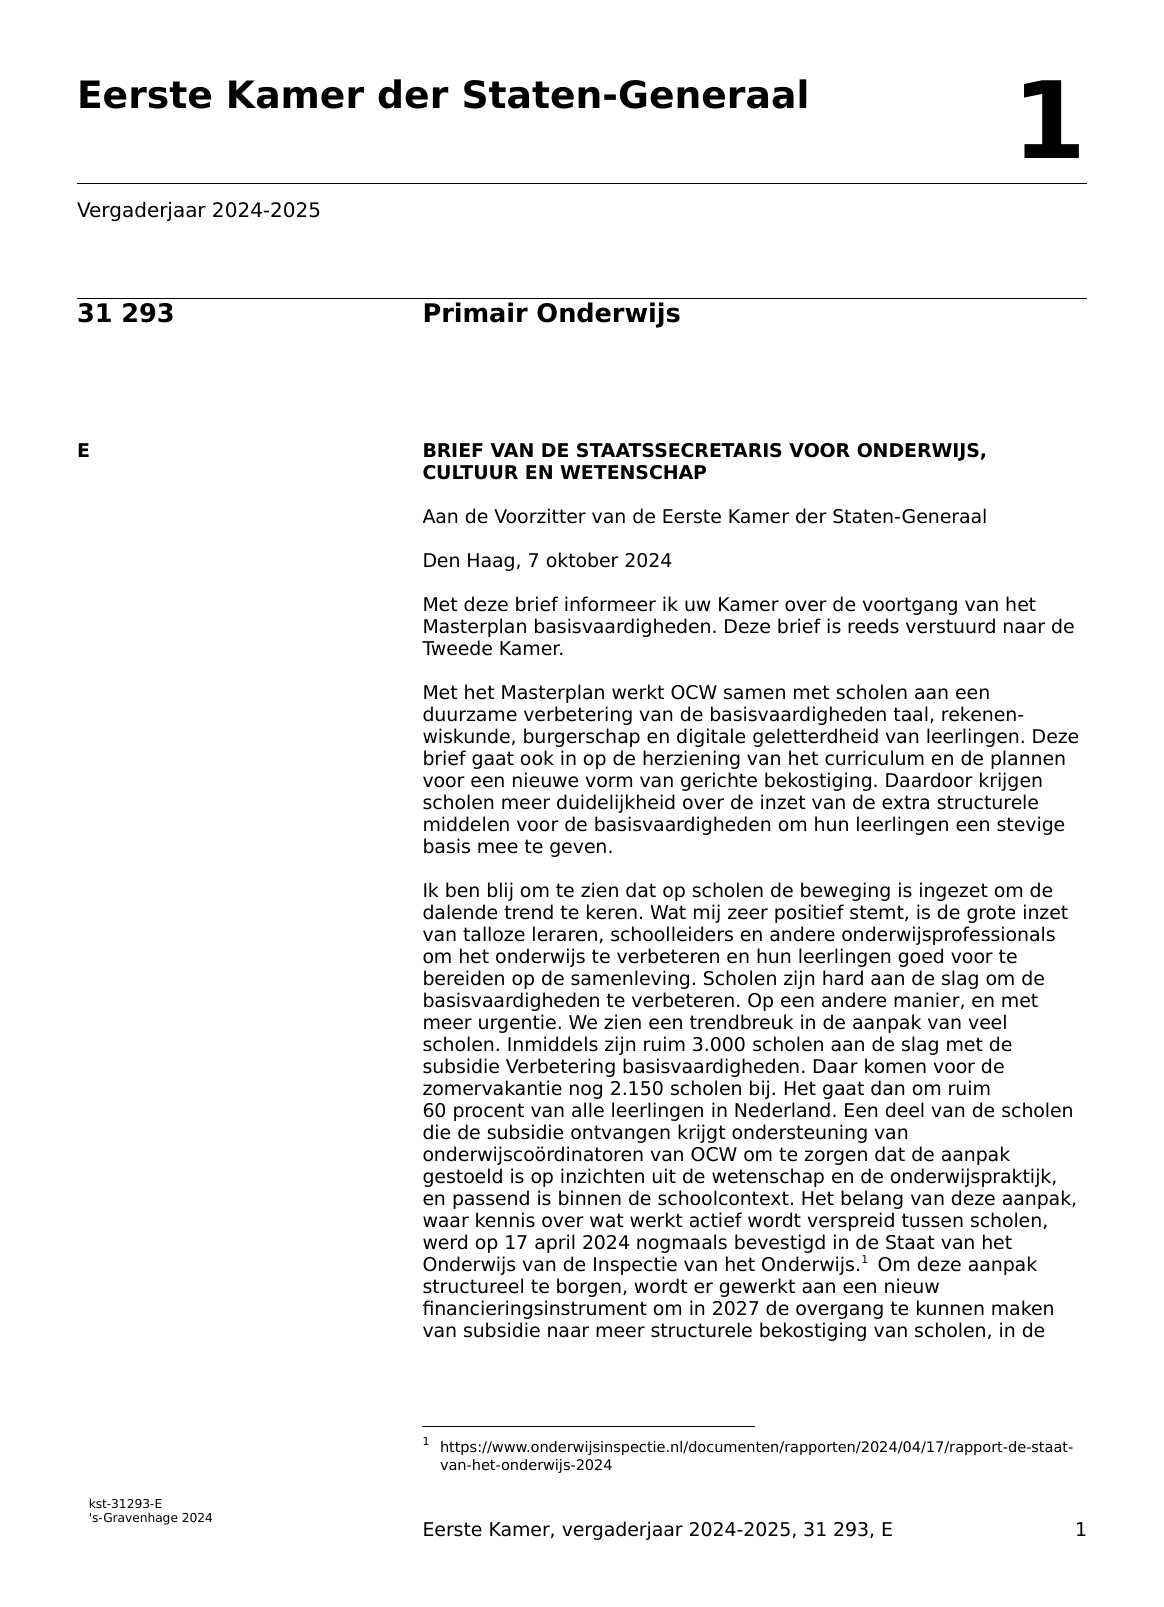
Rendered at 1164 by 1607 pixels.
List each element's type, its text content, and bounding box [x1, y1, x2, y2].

text Met het Masterplan werkt OCW samen met scholen aan een duurzame verbetering van de basisvaardigheden taal, rekenen-wiskunde, burgerschap en digitale geletterdheid van leerlingen. Deze brief gaat ook in op de herziening van het curriculum en de plannen voor een nieuwe vorm van gerichte bekostiging. Daardoor krijgen scholen meer duidelijkheid over de inzet van de extra structurele middelen voor de basisvaardigheden om hun leerlingen een stevige basis mee te geven. [422, 682, 1087, 858]
subtitle E BRIEF VAN DE STAATSSECRETARIS VOOR ONDERWIJS, CULTUUR EN WETENSCHAP [77, 440, 1087, 484]
text https://www.onderwijsinspectie.nl/documenten/rapporten/2024/04/17/rapport-de-staat-van-het-onderwijs-2024 [422, 1435, 1087, 1474]
text 's-Gravenhage 2024 [88, 1511, 323, 1525]
text Ik ben blij om te zien dat op scholen de beweging is ingezet om de dalende trend te keren. Wat mij zeer positief stemt, is de grote inzet van talloze leraren, schoolleiders en andere onderwijsprofessionals om het onderwijs te verbeteren en hun leerlingen goed voor te bereiden op de samenleving. Scholen zijn hard aan de slag om de basisvaardigheden te verbeteren. Op een andere manier, en met meer urgentie. We zien een trendbreuk in de aanpak van veel scholen. Inmiddels zijn ruim 3.000 scholen aan de slag met de subsidie Verbetering basisvaardigheden. Daar komen voor de zomervakantie nog 2.150 scholen bij. Het gaat dan om ruim 60 procent van alle leerlingen in Nederland. Een deel van de scholen die de subsidie ontvangen krijgt ondersteuning van onderwijscoördinatoren van OCW om te zorgen dat de aanpak gestoeld is op inzichten uit de wetenschap en de onderwijspraktijk, en passend is binnen de schoolcontext. Het belang van deze aanpak, waar kennis over wat werkt actief wordt verspreid tussen scholen, werd op 17 april 2024 nogmaals bevestigd in de Staat van het Onderwijs van de Inspectie van het Onderwijs. Om deze aanpak structureel te borgen, wordt er gewerkt aan een nieuw financieringsinstrument om in 2027 de overgang te kunnen maken van subsidie naar meer structurele bekostiging van scholen, in de [422, 880, 1087, 1342]
subtitle 31 293 Primair Onderwijs [77, 299, 1087, 329]
text Den Haag, 7 oktober 2024 [422, 550, 1087, 572]
text kst-31293-E [88, 1497, 323, 1511]
text Aan de Voorzitter van de Eerste Kamer der Staten-Generaal [422, 506, 1087, 528]
table_cell Vergaderjaar 2024-2025 [77, 184, 1087, 298]
text Met deze brief informeer ik uw Kamer over de voortgang van het Masterplan basisvaardigheden. Deze brief is reeds verstuurd naar de Tweede Kamer. [422, 594, 1087, 660]
table_header 1 [886, 59, 1087, 183]
table_header Eerste Kamer der Staten-Generaal [77, 59, 886, 183]
